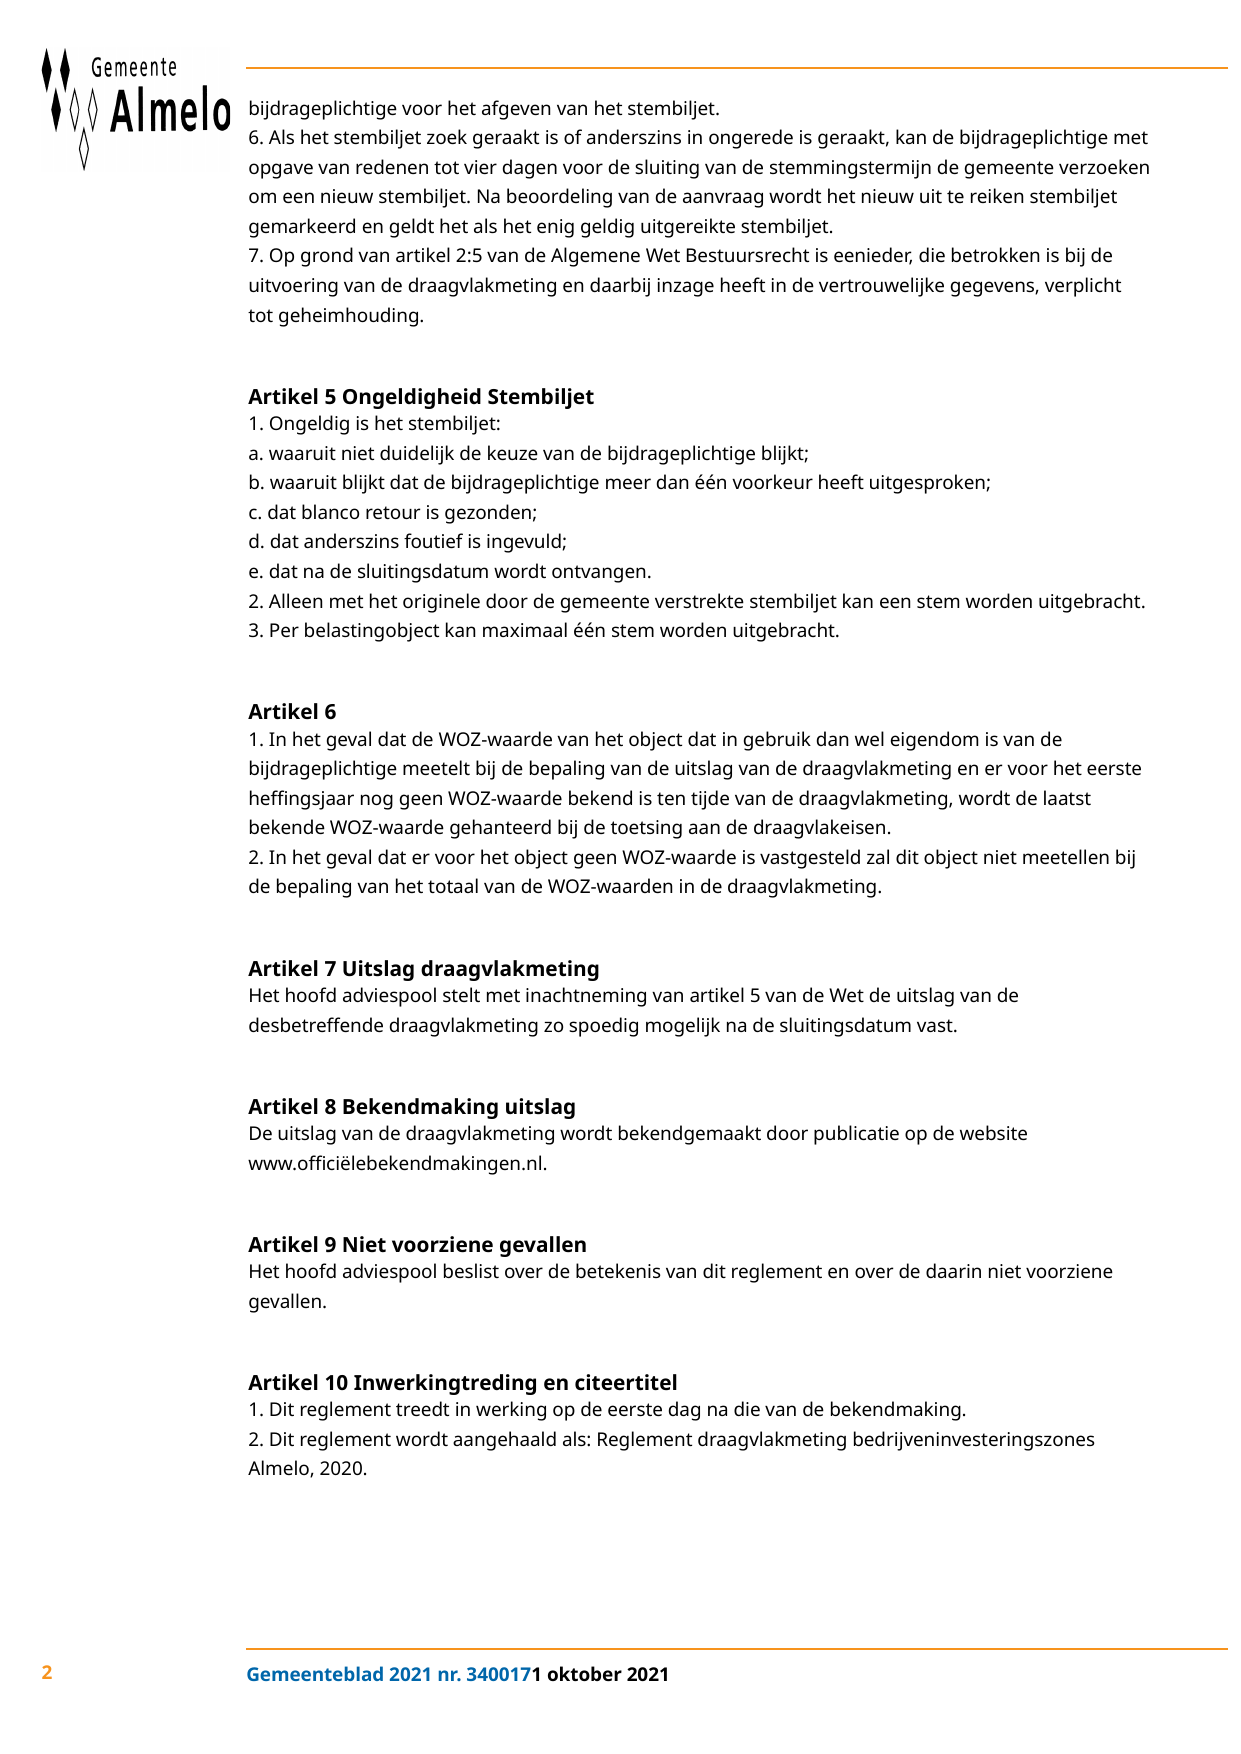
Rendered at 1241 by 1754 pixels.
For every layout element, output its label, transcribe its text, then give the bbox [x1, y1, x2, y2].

picture [41, 47, 231, 172]
text Artikel 6 [248, 697, 1152, 726]
text Het hoofd adviespool beslist over de betekenis van dit reglement en over de daarin niet voorziene gevallen. [248, 1258, 1152, 1313]
text b. waaruit blijkt dat de bijdrageplichtige meer dan één voorkeur heeft uitgesproken; [248, 469, 1152, 495]
text Artikel 7 Uitslag draagvlakmeting [248, 954, 1152, 982]
text Artikel 5 Ongeldigheid Stembiljet [248, 382, 1152, 410]
text c. dat blanco retour is gezonden; [248, 499, 1152, 525]
text De uitslag van de draagvlakmeting wordt bekendgemaakt door publicatie op de website www.officiëlebekendmakingen.nl. [248, 1120, 1152, 1176]
text Artikel 9 Niet voorziene gevallen [248, 1230, 1152, 1258]
text d. dat anderszins foutief is ingevuld; [248, 529, 1152, 554]
text 7. Op grond van artikel 2:5 van de Algemene Wet Bestuursrecht is eenieder, die betrokken is bij de uitvoering van de draagvlakmeting en daarbij inzage heeft in de vertrouwelijke gegevens, verplicht tot geheimhouding. [248, 243, 1152, 328]
text bijdrageplichtige voor het afgeven van het stembiljet. [248, 95, 1152, 121]
text 1. Ongeldig is het stembiljet: [248, 410, 1152, 436]
text 3. Per belastingobject kan maximaal één stem worden uitgebracht. [248, 617, 1152, 643]
text 1. In het geval dat de WOZ-waarde van het object dat in gebruik dan wel eigendom is van de bijdrageplichtige meetelt bij de bepaling van de uitslag van de draagvlakmeting en er voor het eerste heffingsjaar nog geen WOZ-waarde bekend is ten tijde van de draagvlakmeting, wordt de laatst bekende WOZ-waarde gehanteerd bij de toetsing aan de draagvlakeisen. [248, 726, 1152, 840]
text 6. Als het stembiljet zoek geraakt is of anderszins in ongerede is geraakt, kan de bijdrageplichtige met opgave van redenen tot vier dagen voor de sluiting van de stemmingstermijn de gemeente verzoeken om een nieuw stembiljet. Na beoordeling van de aanvraag wordt het nieuw uit te reiken stembiljet gemarkeerd en geldt het als het enig geldig uitgereikte stembiljet. [248, 124, 1152, 239]
text Artikel 10 Inwerkingtreding en citeertitel [248, 1368, 1152, 1396]
text e. dat na de sluitingsdatum wordt ontvangen. [248, 558, 1152, 584]
text 2. Dit reglement wordt aangehaald als: Reglement draagvlakmeting bedrijveninvesteringszones Almelo, 2020. [248, 1426, 1152, 1481]
text Het hoofd adviespool stelt met inachtneming van artikel 5 van de Wet de uitslag van de desbetreffende draagvlakmeting zo spoedig mogelijk na de sluitingsdatum vast. [248, 982, 1152, 1037]
text a. waaruit niet duidelijk de keuze van de bijdrageplichtige blijkt; [248, 440, 1152, 466]
text 2. In het geval dat er voor het object geen WOZ-waarde is vastgesteld zal dit object niet meetellen bij de bepaling van het totaal van de WOZ-waarden in de draagvlakmeting. [248, 844, 1152, 899]
text Artikel 8 Bekendmaking uitslag [248, 1092, 1152, 1120]
text 1. Dit reglement treedt in werking op de eerste dag na die van de bekendmaking. [248, 1396, 1152, 1422]
text 2. Alleen met het originele door de gemeente verstrekte stembiljet kan een stem worden uitgebracht. [248, 588, 1152, 613]
